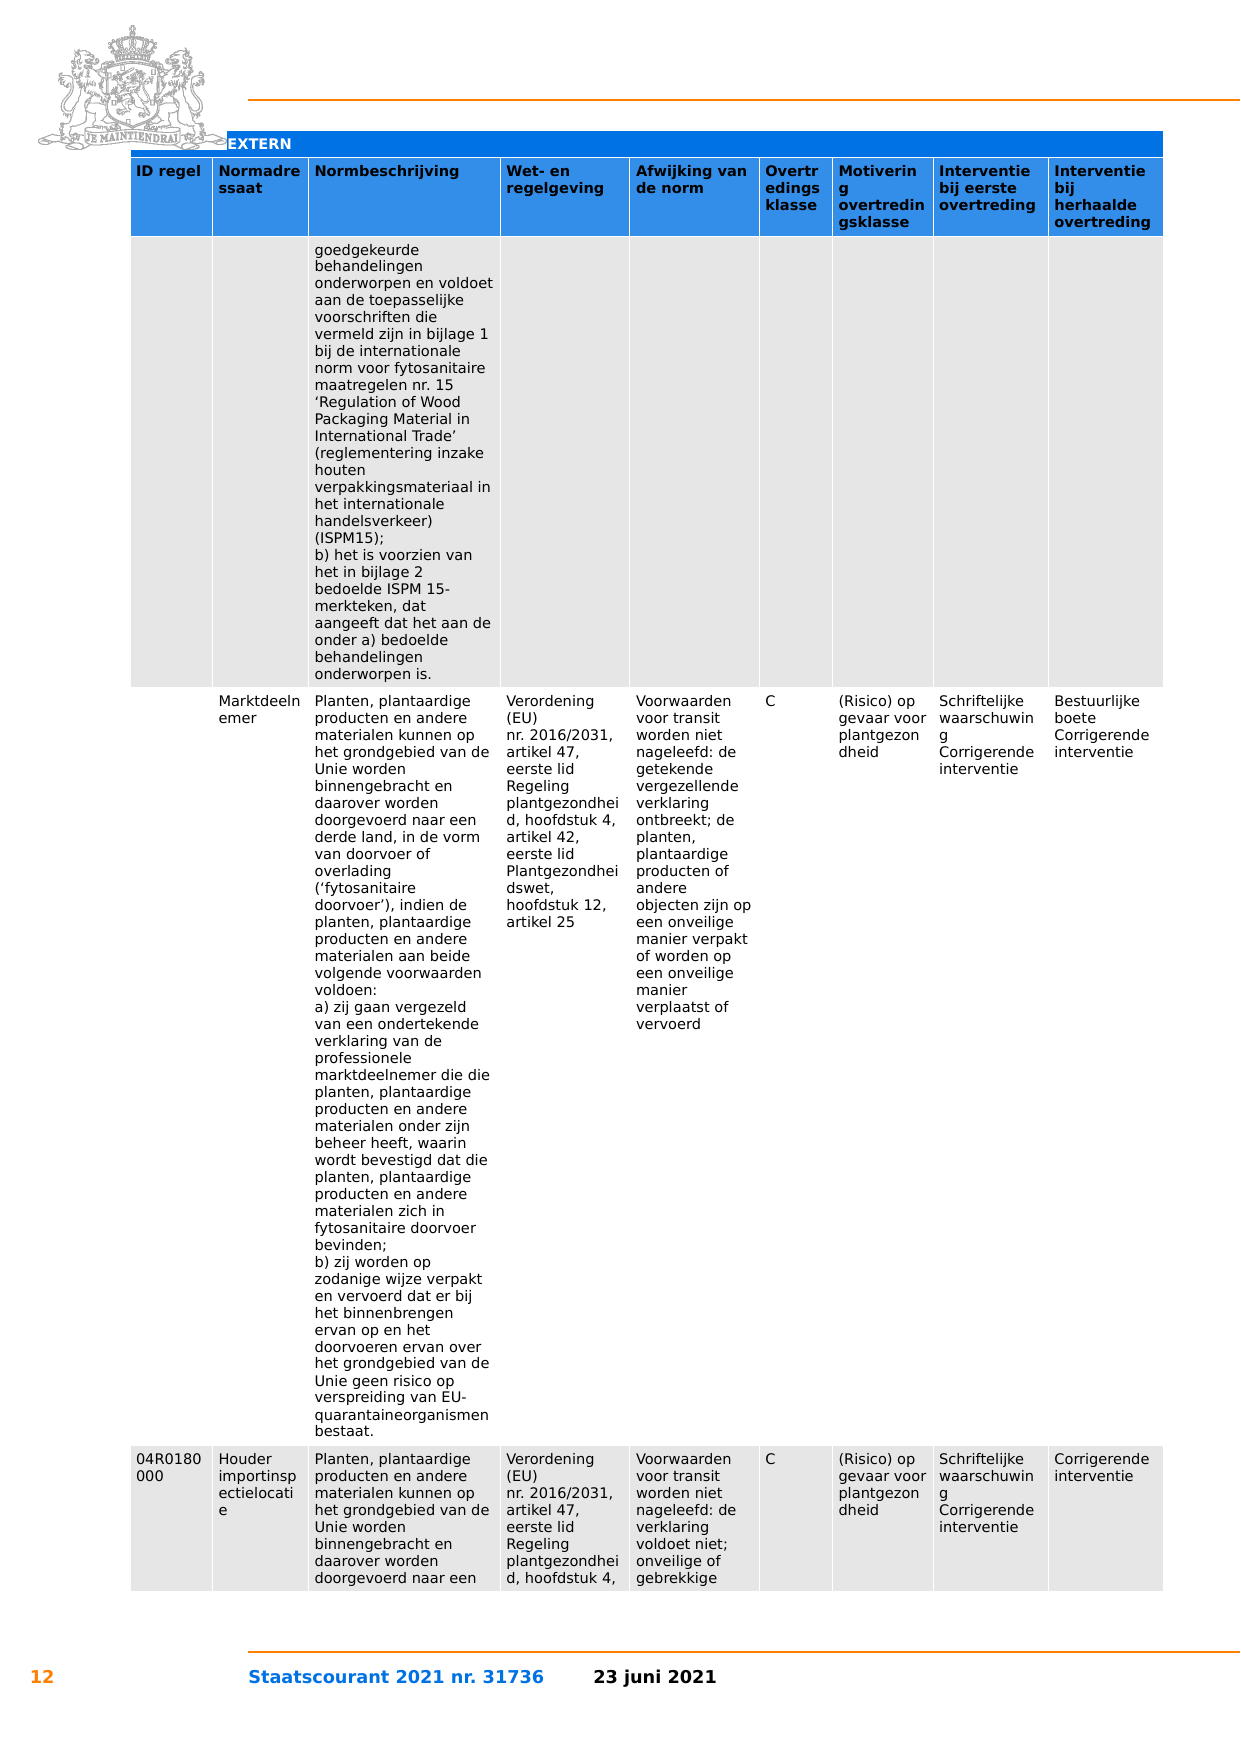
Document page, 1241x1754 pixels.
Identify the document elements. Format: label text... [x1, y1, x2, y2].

table_cell Interventie bij herhaalde overtreding [1049, 158, 1163, 236]
table_cell [213, 237, 308, 687]
table_cell Schriftelijke waarschuwing Corrigerende interventie [934, 689, 1048, 1445]
table_cell (Risico) op gevaar voor plantgezondheid [833, 689, 933, 1445]
table_cell Voorwaarden voor transit worden niet nageleefd: de verklaring voldoet niet; onveilige of gebrekkige [630, 1446, 759, 1591]
table_cell [1049, 237, 1163, 687]
table_cell [760, 237, 832, 687]
picture [38, 25, 227, 150]
table_cell [501, 237, 629, 687]
table_cell Normadressaat [213, 158, 308, 236]
table_cell Corrigerende interventie [1049, 1446, 1163, 1591]
table_cell [131, 237, 212, 687]
table_cell Verordening (EU) nr. 2016/2031, artikel 47, eerste lid Regeling plantgezondheid, hoofdstuk 4, artikel 42, eerste lid Plantgezondheidswet, hoofdstuk 12, artikel 25 [501, 689, 629, 1445]
table_header EXTERN [131, 131, 1163, 157]
table_cell [630, 237, 759, 687]
table_cell Motivering overtredingsklasse [833, 158, 933, 236]
table_cell Houder importinspectielocatie [213, 1446, 308, 1591]
table_cell Interventie bij eerste overtreding [934, 158, 1048, 236]
table_cell 04R0180000 [131, 1446, 212, 1591]
table_cell Wet- en regelgeving [501, 158, 629, 236]
table_cell Voorwaarden voor transit worden niet nageleefd: de getekende vergezellende verklaring ontbreekt; de planten, plantaardige producten of andere objecten zijn op een onveilige manier verpakt of worden op een onveilige manier verplaatst of vervoerd [630, 689, 759, 1445]
table_cell Planten, plantaardige producten en andere materialen kunnen op het grondgebied van de Unie worden binnengebracht en daarover worden doorgevoerd naar een [309, 1446, 500, 1591]
table_cell C [760, 689, 832, 1445]
table_cell Verordening (EU) nr. 2016/2031, artikel 47, eerste lid Regeling plantgezondheid, hoofdstuk 4, [501, 1446, 629, 1591]
table_cell Overtredingsklasse [760, 158, 832, 236]
table_cell Afwijking van de norm [630, 158, 759, 236]
table_cell Normbeschrijving [309, 158, 500, 236]
table_cell C [760, 1446, 832, 1591]
table_cell [833, 237, 933, 687]
table_cell Schriftelijke waarschuwing Corrigerende interventie [934, 1446, 1048, 1591]
table_cell ID regel [131, 158, 212, 236]
table_cell Planten, plantaardige producten en andere materialen kunnen op het grondgebied van de Unie worden binnengebracht en daarover worden doorgevoerd naar een derde land, in de vorm van doorvoer of overlading (‘fytosanitaire doorvoer’), indien de planten, plantaardige producten en andere materialen aan beide volgende voorwaarden voldoen: a) zij gaan vergezeld van een ondertekende verklaring van de professionele marktdeelnemer die die planten, plantaardige producten en andere materialen onder zijn beheer heeft, waarin wordt bevestigd dat die planten, plantaardige producten en andere materialen zich in fytosanitaire doorvoer bevinden; b) zij worden op zodanige wijze verpakt en vervoerd dat er bij het binnenbrengen ervan op en het doorvoeren ervan over het grondgebied van de Unie geen risico op verspreiding van EU-quarantaineorganismen bestaat. [309, 689, 500, 1445]
table_cell [934, 237, 1048, 687]
table_cell goedgekeurde behandelingen onderworpen en voldoet aan de toepasselijke voorschriften die vermeld zijn in bijlage 1 bij de internationale norm voor fytosanitaire maatregelen nr. 15 ‘Regulation of Wood Packaging Material in International Trade’ (reglementering inzake houten verpakkingsmateriaal in het internationale handelsverkeer) (ISPM15); b) het is voorzien van het in bijlage 2 bedoelde ISPM 15-merkteken, dat aangeeft dat het aan de onder a) bedoelde behandelingen onderworpen is. [309, 237, 500, 687]
table_cell Bestuurlijke boete Corrigerende interventie [1049, 689, 1163, 1445]
table_cell (Risico) op gevaar voor plantgezondheid [833, 1446, 933, 1591]
table_cell [131, 689, 212, 1445]
table_cell Marktdeelnemer [213, 689, 308, 1445]
